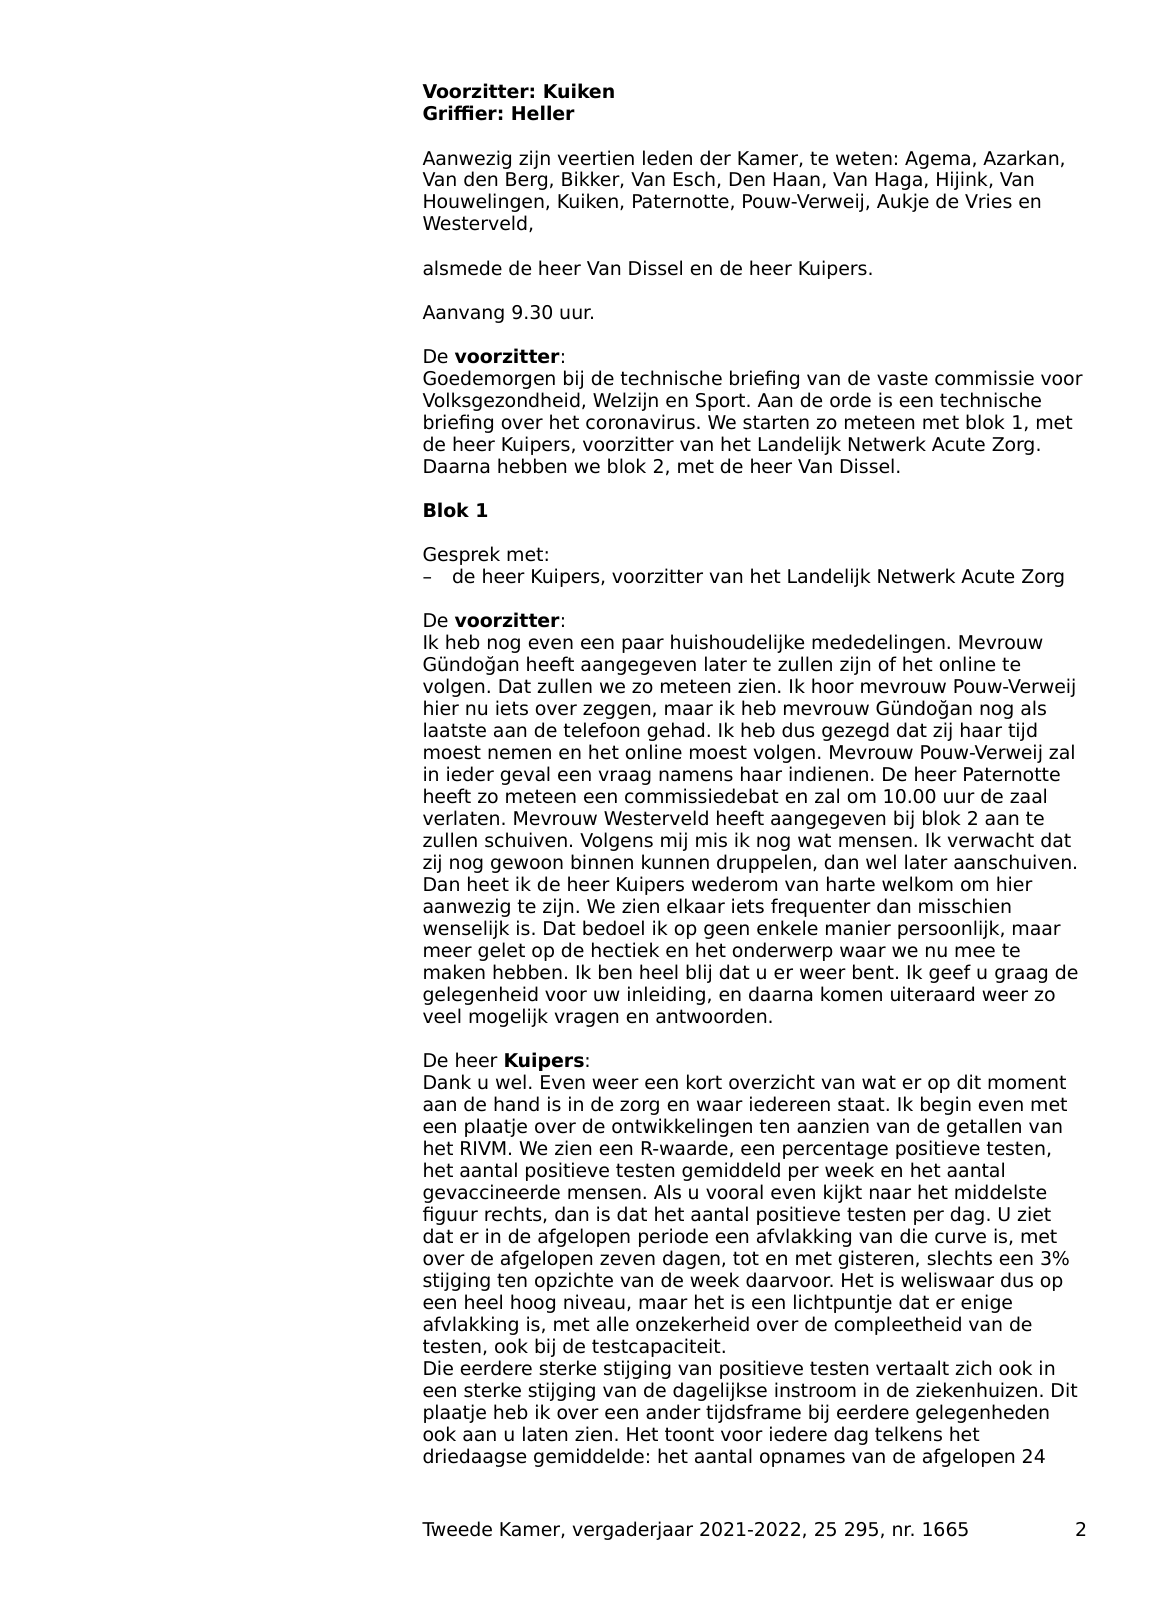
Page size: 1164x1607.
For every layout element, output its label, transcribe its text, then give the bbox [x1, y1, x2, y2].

text Aanvang 9.30 uur. [422, 302, 1087, 324]
text Voorzitter: Kuiken [422, 81, 1087, 103]
text Dan heet ik de heer Kuipers wederom van harte welkom om hier aanwezig te zijn. We zien elkaar iets frequenter dan misschien wenselijk is. Dat bedoel ik op geen enkele manier persoonlijk, maar meer gelet op de hectiek en het onderwerp waar we nu mee te maken hebben. Ik ben heel blij dat u er weer bent. Ik geef u graag de gelegenheid voor uw inleiding, en daarna komen uiteraard weer zo veel mogelijk vragen en antwoorden. [422, 874, 1087, 1028]
text alsmede de heer Van Dissel en de heer Kuipers. [422, 257, 1087, 279]
text De voorzitter: [422, 346, 1087, 368]
text Griffier: Heller [422, 103, 1087, 125]
text Dank u wel. Even weer een kort overzicht van wat er op dit moment aan de hand is in de zorg en waar iedereen staat. Ik begin even met een plaatje over de ontwikkelingen ten aanzien van de getallen van het RIVM. We zien een R-waarde, een percentage positieve testen, het aantal positieve testen gemiddeld per week en het aantal gevaccineerde mensen. Als u vooral even kijkt naar het middelste figuur rechts, dan is dat het aantal positieve testen per dag. U ziet dat er in de afgelopen periode een afvlakking van die curve is, met over de afgelopen zeven dagen, tot en met gisteren, slechts een 3% stijging ten opzichte van de week daarvoor. Het is weliswaar dus op een heel hoog niveau, maar het is een lichtpuntje dat er enige afvlakking is, met alle onzekerheid over de compleetheid van de testen, ook bij de testcapaciteit. [422, 1072, 1087, 1358]
text De heer Kuipers: [422, 1050, 1087, 1072]
text De voorzitter: [422, 610, 1087, 632]
text – de heer Kuipers, voorzitter van het Landelijk Netwerk Acute Zorg [422, 566, 1087, 588]
text Die eerdere sterke stijging van positieve testen vertaalt zich ook in een sterke stijging van de dagelijkse instroom in de ziekenhuizen. Dit plaatje heb ik over een ander tijdsframe bij eerdere gelegenheden ook aan u laten zien. Het toont voor iedere dag telkens het driedaagse gemiddelde: het aantal opnames van de afgelopen 24 [422, 1358, 1087, 1468]
subtitle Blok 1 [422, 500, 1087, 522]
text Aanwezig zijn veertien leden der Kamer, te weten: Agema, Azarkan, Van den Berg, Bikker, Van Esch, Den Haan, Van Haga, Hijink, Van Houwelingen, Kuiken, Paternotte, Pouw-Verweij, Aukje de Vries en Westerveld, [422, 147, 1087, 235]
text Ik heb nog even een paar huishoudelijke mededelingen. Mevrouw Gündoğan heeft aangegeven later te zullen zijn of het online te volgen. Dat zullen we zo meteen zien. Ik hoor mevrouw Pouw-Verweij hier nu iets over zeggen, maar ik heb mevrouw Gündoğan nog als laatste aan de telefoon gehad. Ik heb dus gezegd dat zij haar tijd moest nemen en het online moest volgen. Mevrouw Pouw-Verweij zal in ieder geval een vraag namens haar indienen. De heer Paternotte heeft zo meteen een commissiedebat en zal om 10.00 uur de zaal verlaten. Mevrouw Westerveld heeft aangegeven bij blok 2 aan te zullen schuiven. Volgens mij mis ik nog wat mensen. Ik verwacht dat zij nog gewoon binnen kunnen druppelen, dan wel later aanschuiven. [422, 632, 1087, 874]
text Gesprek met: [422, 544, 1087, 566]
text Goedemorgen bij de technische briefing van de vaste commissie voor Volksgezondheid, Welzijn en Sport. Aan de orde is een technische briefing over het coronavirus. We starten zo meteen met blok 1, met de heer Kuipers, voorzitter van het Landelijk Netwerk Acute Zorg. Daarna hebben we blok 2, met de heer Van Dissel. [422, 368, 1087, 478]
